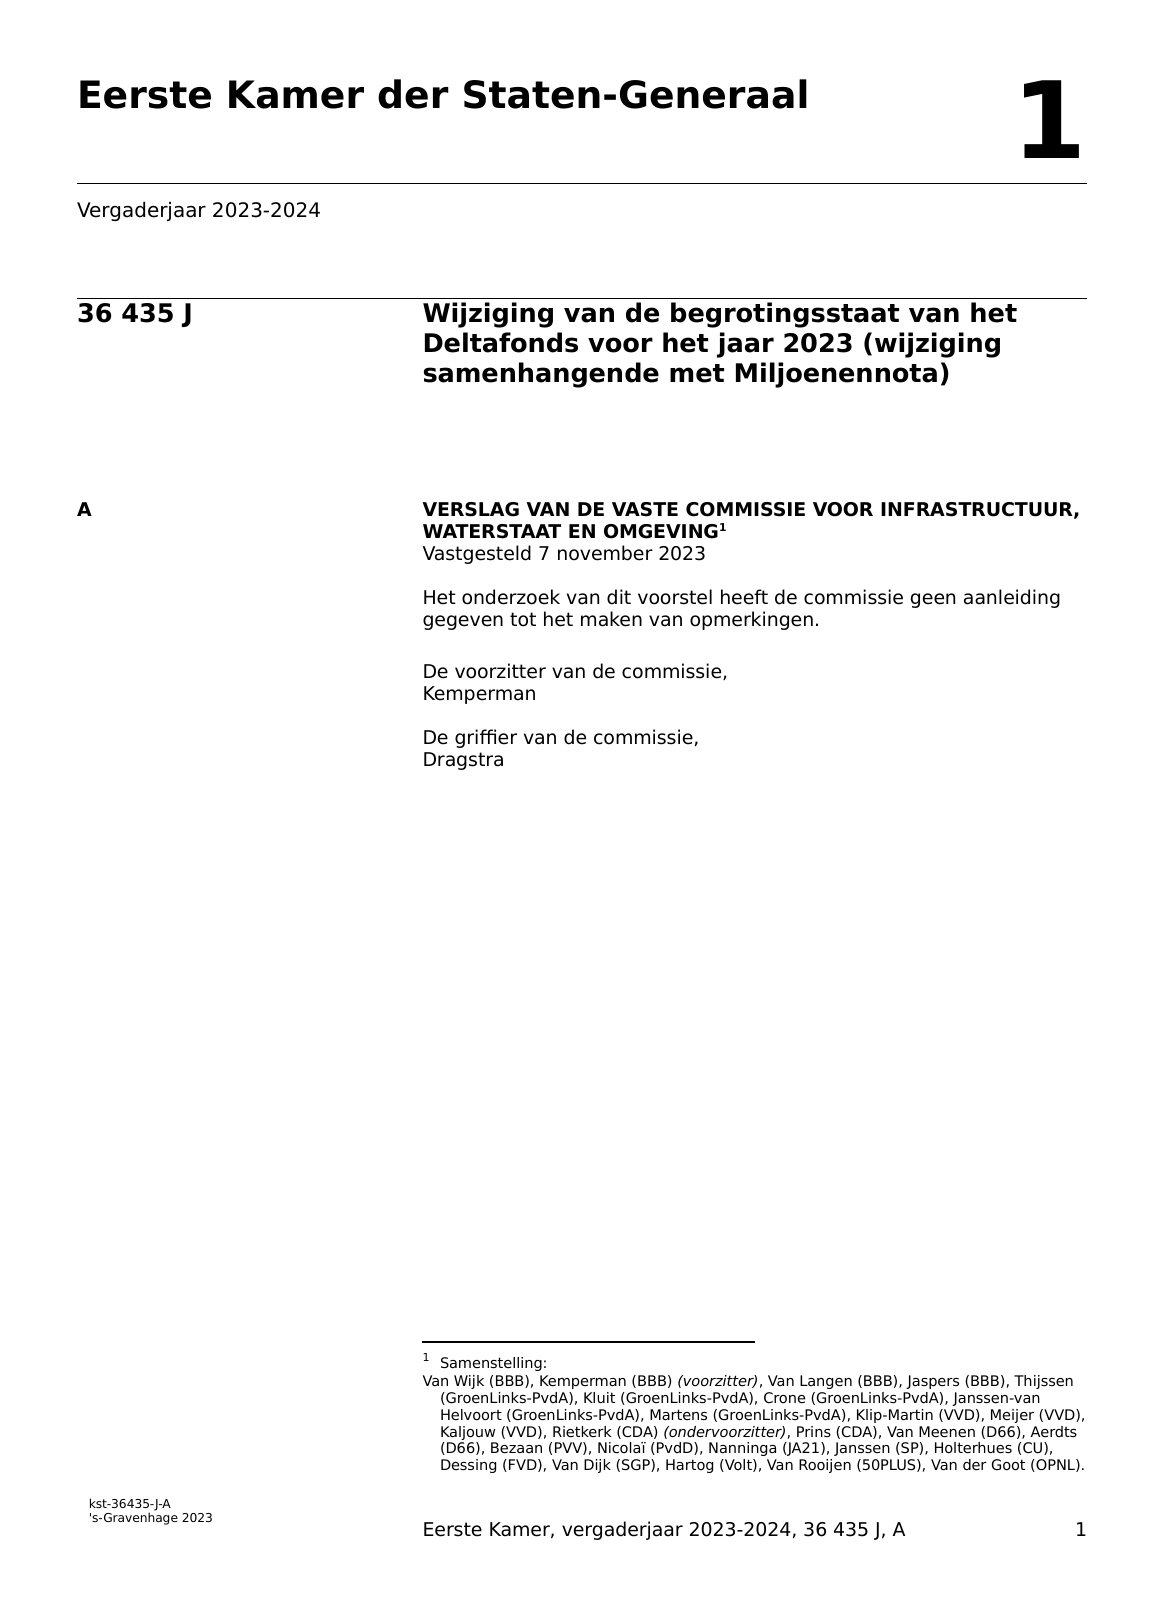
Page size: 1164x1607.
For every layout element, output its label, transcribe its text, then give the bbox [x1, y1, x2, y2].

table_header 1 [886, 59, 1087, 183]
text Samenstelling: [422, 1351, 1087, 1373]
table_cell Vergaderjaar 2023-2024 [77, 184, 1087, 298]
text De voorzitter van de commissie, Kemperman [422, 661, 1087, 705]
subtitle 36 435 J Wijziging van de begrotingsstaat van het Deltafonds voor het jaar 2023 (wijziging samenhangende met Miljoenennota) [77, 299, 1087, 388]
text De griffier van de commissie, Dragstra [422, 727, 1087, 771]
text Van Wijk (BBB), Kemperman (BBB) (voorzitter), Van Langen (BBB), Jaspers (BBB), Thijssen (GroenLinks-PvdA), Kluit (GroenLinks-PvdA), Crone (GroenLinks-PvdA), Janssen-van Helvoort (GroenLinks-PvdA), Martens (GroenLinks-PvdA), Klip-Martin (VVD), Meijer (VVD), Kaljouw (VVD), Rietkerk (CDA) (ondervoorzitter), Prins (CDA), Van Meenen (D66), Aerdts (D66), Bezaan (PVV), Nicolaï (PvdD), Nanninga (JA21), Janssen (SP), Holterhues (CU), Dessing (FVD), Van Dijk (SGP), Hartog (Volt), Van Rooijen (50PLUS), Van der Goot (OPNL). [422, 1373, 1087, 1474]
text Vastgesteld 7 november 2023 [422, 543, 1087, 565]
text Het onderzoek van dit voorstel heeft de commissie geen aanleiding gegeven tot het maken van opmerkingen. [422, 587, 1087, 631]
table_header Eerste Kamer der Staten-Generaal [77, 59, 886, 183]
subtitle A VERSLAG VAN DE VASTE COMMISSIE VOOR INFRASTRUCTUUR, WATERSTAAT EN OMGEVING [77, 499, 1087, 543]
text kst-36435-J-A [88, 1497, 323, 1511]
text 's-Gravenhage 2023 [88, 1511, 323, 1525]
